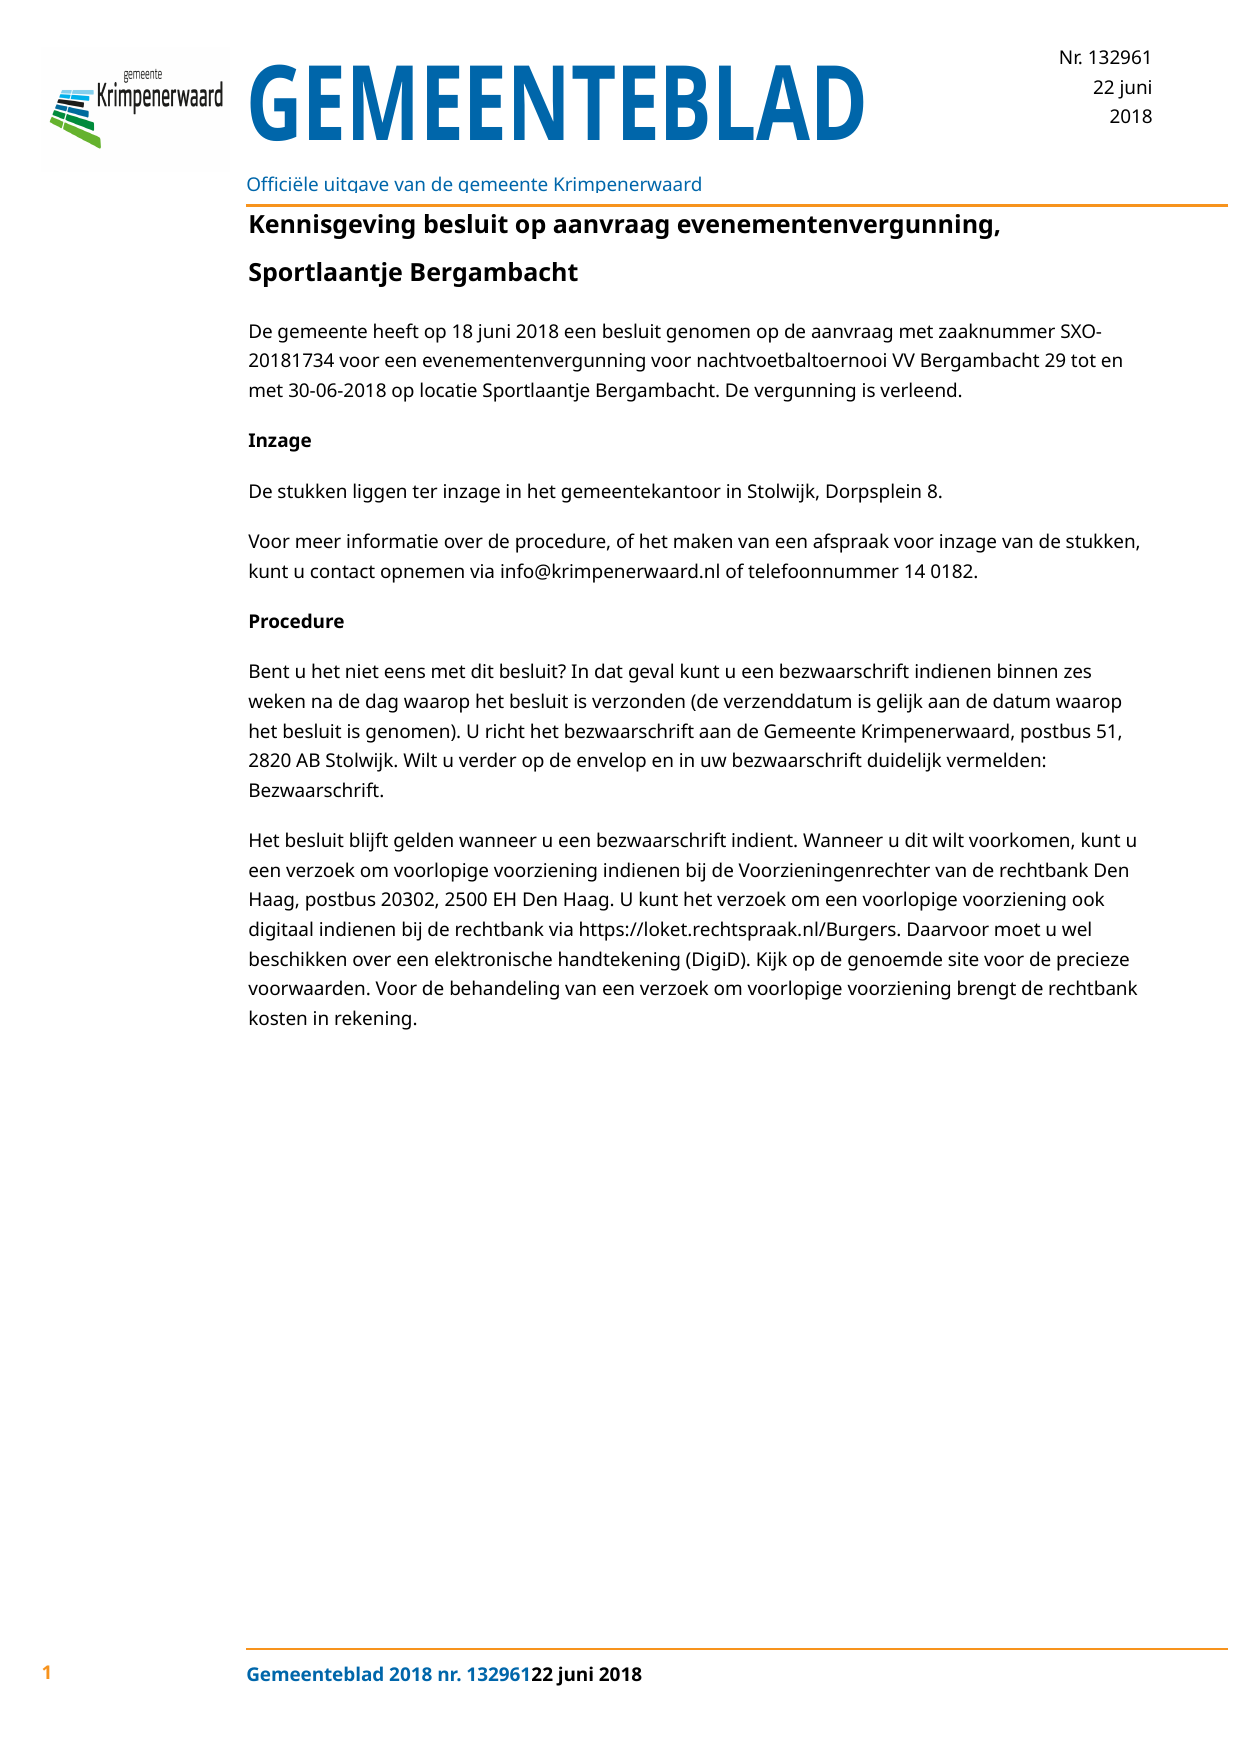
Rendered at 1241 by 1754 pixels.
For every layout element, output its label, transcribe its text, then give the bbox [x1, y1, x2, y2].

text Kennisgeving besluit op aanvraag evenementenvergunning, Sportlaantje Bergambacht [248, 207, 1152, 288]
text Bent u het niet eens met dit besluit? In dat geval kunt u een bezwaarschrift indienen binnen zes weken na de dag waarop het besluit is verzonden (de verzenddatum is gelijk aan de datum waarop het besluit is genomen). U richt het bezwaarschrift aan de Gemeente Krimpenerwaard, postbus 51, 2820 AB Stolwijk. Wilt u verder op de envelop en in uw bezwaarschrift duidelijk vermelden: Bezwaarschrift. [248, 659, 1152, 803]
text Het besluit blijft gelden wanneer u een bezwaarschrift indient. Wanneer u dit wilt voorkomen, kunt u een verzoek om voorlopige voorziening indienen bij de Voorzieningenrechter van de rechtbank Den Haag, postbus 20302, 2500 EH Den Haag. U kunt het verzoek om een voorlopige voorziening ook digitaal indienen bij de rechtbank via https://loket.rechtspraak.nl/Burgers. Daarvoor moet u wel beschikken over een elektronische handtekening (DigiD). Kijk op de genoemde site voor de precieze voorwaarden. Voor de behandeling van een verzoek om voorlopige voorziening brengt de rechtbank kosten in rekening. [248, 827, 1152, 1031]
text De gemeente heeft op 18 juni 2018 een besluit genomen op de aanvraag met zaaknummer SXO-20181734 voor een evenementenvergunning voor nachtvoetbaltoernooi VV Bergambacht 29 tot en met 30-06-2018 op locatie Sportlaantje Bergambacht. De vergunning is verleend. [248, 318, 1152, 403]
text Voor meer informatie over de procedure, of het maken van een afspraak voor inzage van de stukken, kunt u contact opnemen via info@krimpenerwaard.nl of telefoonnummer 14 0182. [248, 528, 1152, 584]
text De stukken liggen ter inzage in het gemeentekantoor in Stolwijk, Dorpsplein 8. [248, 478, 1152, 504]
text Procedure [248, 608, 1152, 634]
picture [41, 47, 231, 172]
text Inzage [248, 427, 1152, 453]
